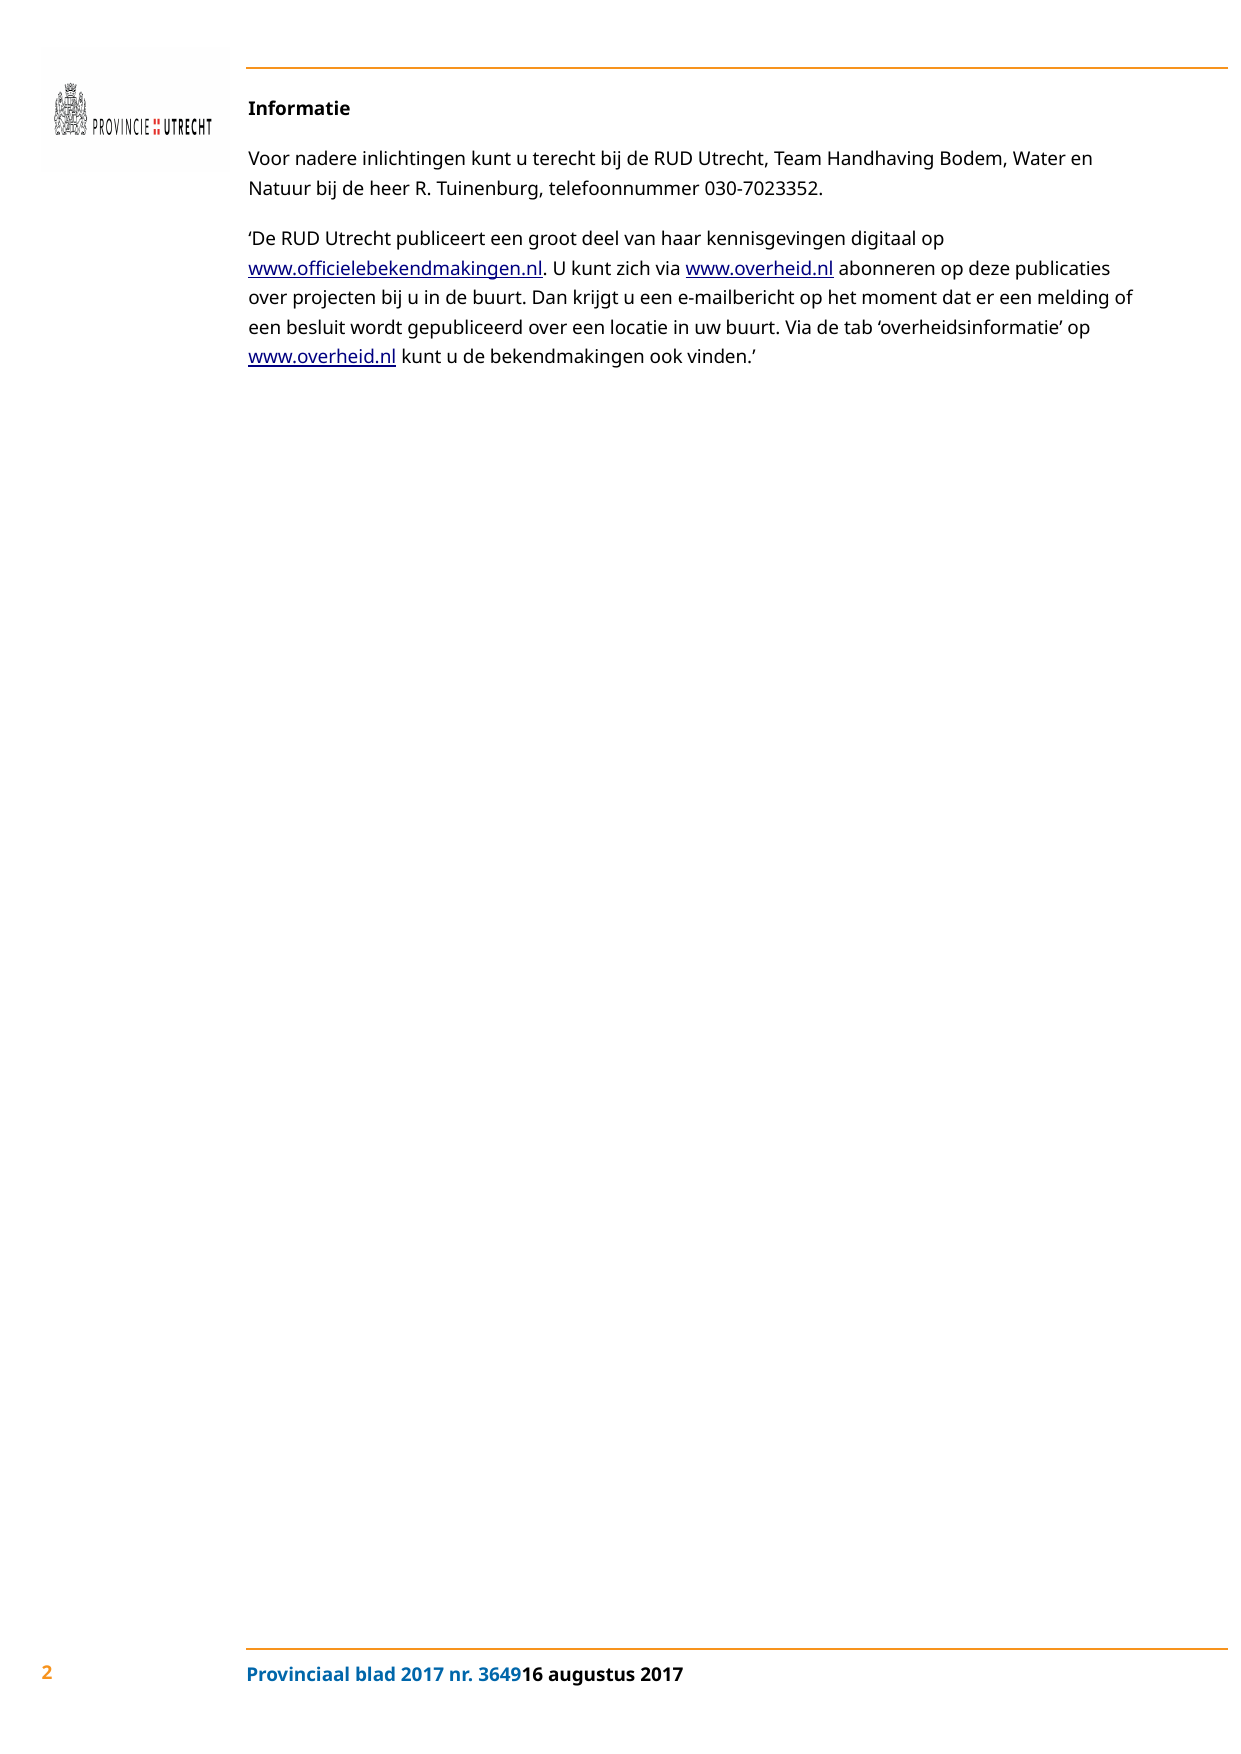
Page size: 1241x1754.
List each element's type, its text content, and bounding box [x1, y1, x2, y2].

text Voor nadere inlichtingen kunt u terecht bij de RUD Utrecht, Team Handhaving Bodem, Water en Natuur bij de heer R. Tuinenburg, telefoonnummer 030-7023352. [248, 145, 1152, 201]
text ‘De RUD Utrecht publiceert een groot deel van haar kennisgevingen digitaal op www.officielebekendmakingen.nl. U kunt zich via www.overheid.nl abonneren op deze publicaties over projecten bij u in de buurt. Dan krijgt u een e-mailbericht op het moment dat er een melding of een besluit wordt gepubliceerd over een locatie in uw buurt. Via de tab ‘overheidsinformatie’ op www.overheid.nl kunt u de bekendmakingen ook vinden.’ [248, 225, 1152, 369]
picture [41, 47, 231, 172]
text Informatie [248, 95, 1152, 121]
